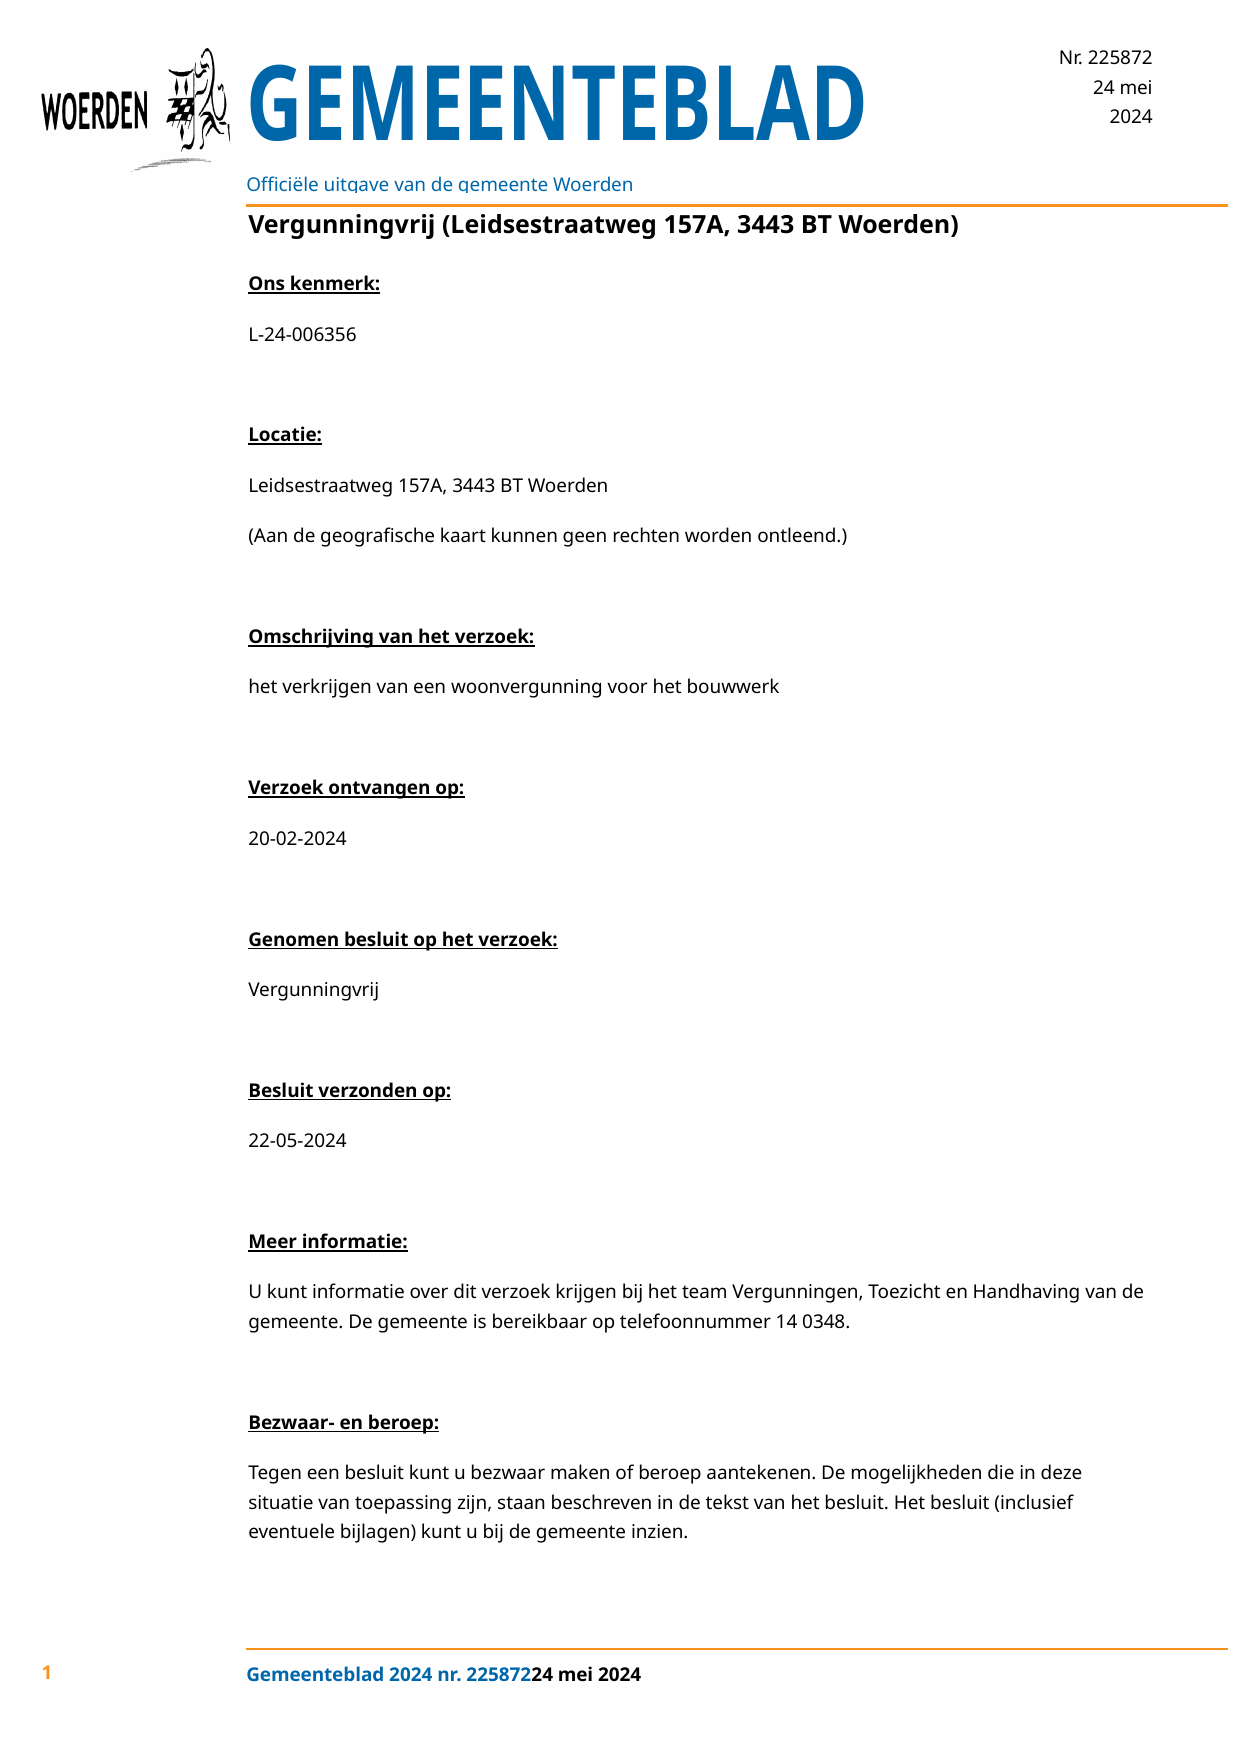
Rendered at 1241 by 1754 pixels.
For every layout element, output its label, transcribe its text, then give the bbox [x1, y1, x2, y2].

text (Aan de geografische kaart kunnen geen rechten worden ontleend.) [248, 522, 1152, 548]
text Vergunningvrij (Leidsestraatweg 157A, 3443 BT Woerden) [248, 207, 1152, 241]
text U kunt informatie over dit verzoek krijgen bij het team Vergunningen, Toezicht en Handhaving van de gemeente. De gemeente is bereikbaar op telefoonnummer 14 0348. [248, 1279, 1152, 1334]
text L-24-006356 [248, 321, 1152, 346]
text Verzoek ontvangen op: [248, 774, 1152, 800]
picture [41, 47, 231, 172]
text Bezwaar- en beroep: [248, 1409, 1152, 1435]
text Besluit verzonden op: [248, 1077, 1152, 1103]
text Meer informatie: [248, 1228, 1152, 1254]
text het verkrijgen van een woonvergunning voor het bouwwerk [248, 674, 1152, 699]
text Tegen een besluit kunt u bezwaar maken of beroep aantekenen. De mogelijkheden die in deze situatie van toepassing zijn, staan beschreven in de tekst van het besluit. Het besluit (inclusief eventuele bijlagen) kunt u bij de gemeente inzien. [248, 1459, 1152, 1544]
text Ons kenmerk: [248, 270, 1152, 296]
text 22-05-2024 [248, 1127, 1152, 1153]
text Locatie: [248, 422, 1152, 447]
text Vergunningvrij [248, 976, 1152, 1002]
text 20-02-2024 [248, 825, 1152, 851]
text Leidsestraatweg 157A, 3443 BT Woerden [248, 472, 1152, 498]
text Genomen besluit op het verzoek: [248, 926, 1152, 951]
text Omschrijving van het verzoek: [248, 623, 1152, 649]
